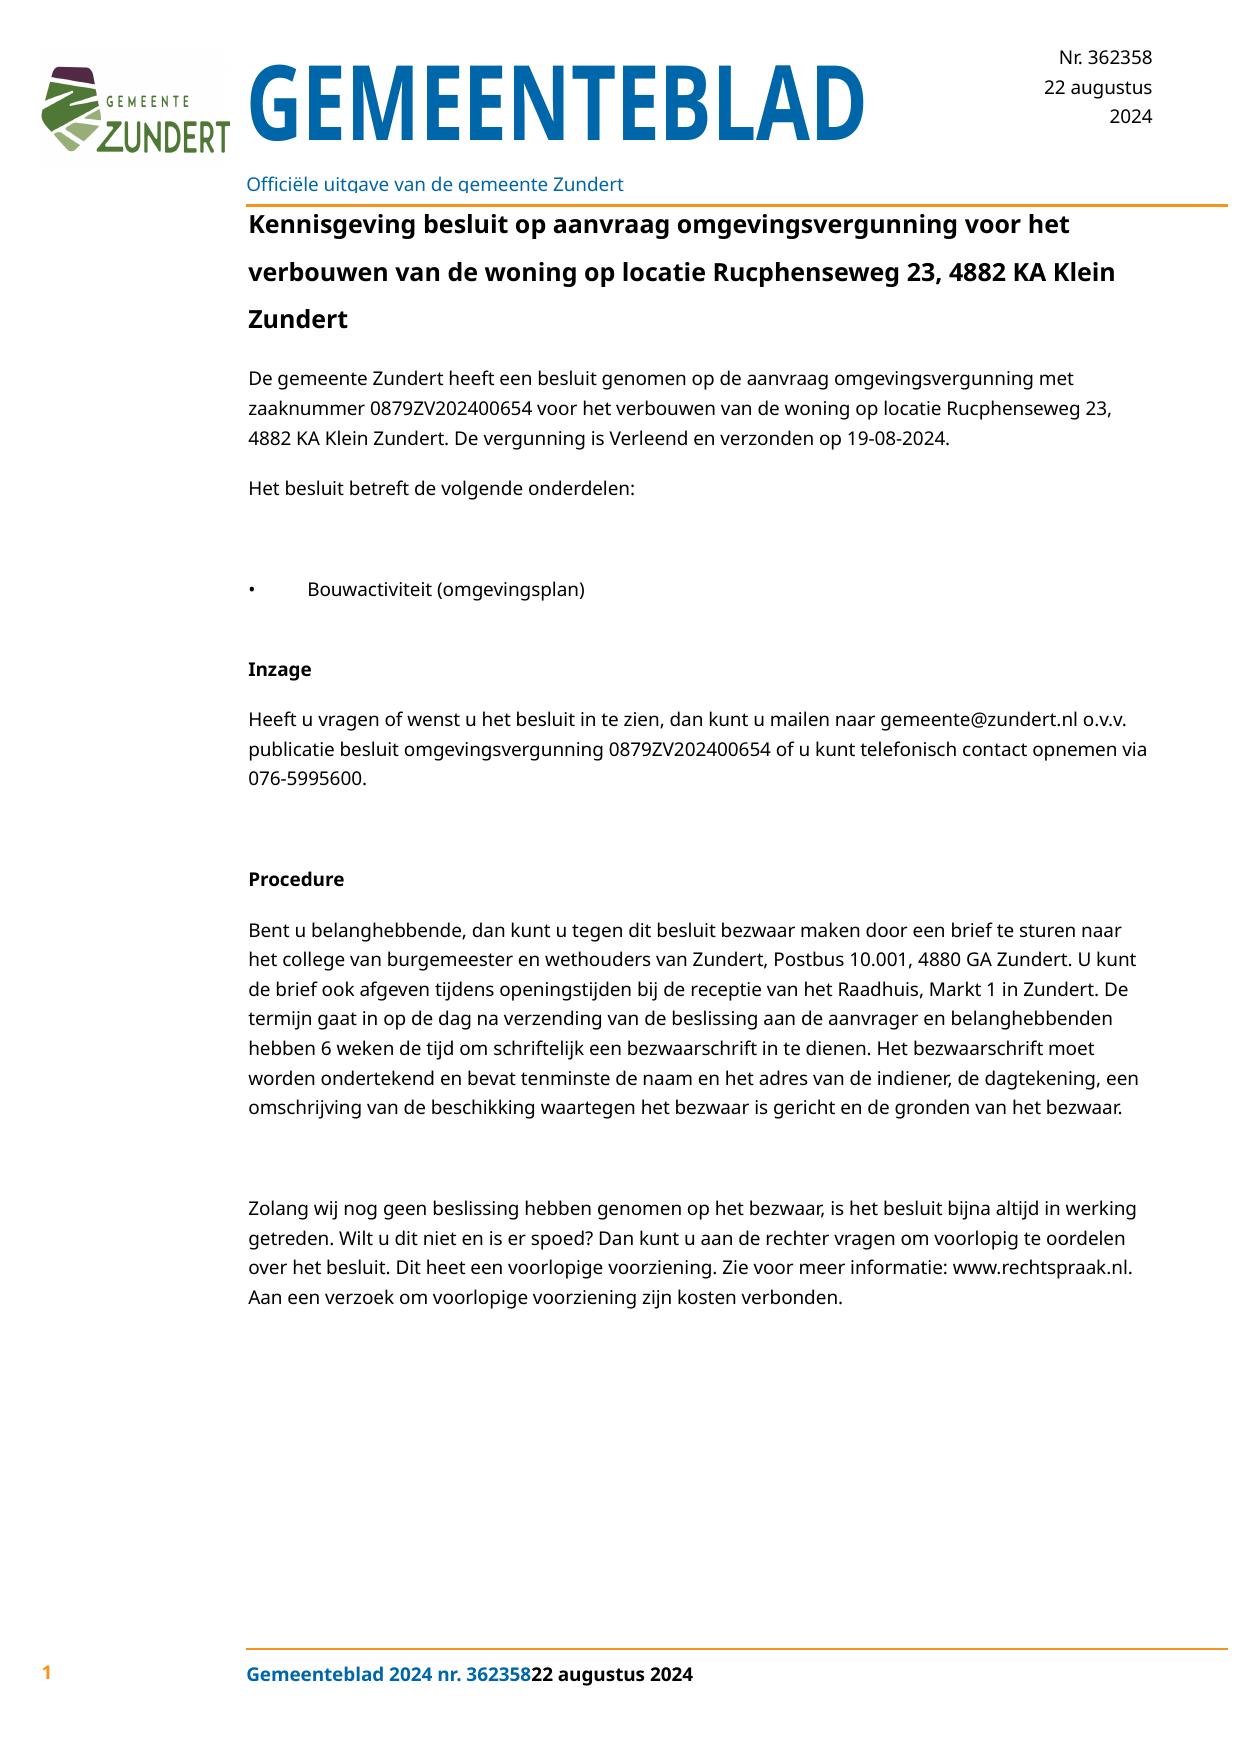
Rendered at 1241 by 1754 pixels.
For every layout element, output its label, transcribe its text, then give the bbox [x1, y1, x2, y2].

text Heeft u vragen of wenst u het besluit in te zien, dan kunt u mailen naar gemeente@zundert.nl o.v.v. publicatie besluit omgevingsvergunning 0879ZV202400654 of u kunt telefonisch contact opnemen via 076-5995600. [248, 706, 1152, 791]
text Het besluit betreft de volgende onderdelen: [248, 475, 1152, 501]
text Inzage [248, 656, 1152, 682]
picture [41, 47, 231, 172]
text Zolang wij nog geen beslissing hebben genomen op het bezwaar, is het besluit bijna altijd in werking getreden. Wilt u dit niet en is er spoed? Dan kunt u aan de rechter vragen om voorlopig te oordelen over het besluit. Dit heet een voorlopige voorziening. Zie voor meer informatie: www.rechtspraak.nl. Aan een verzoek om voorlopige voorziening zijn kosten verbonden. [248, 1195, 1152, 1309]
text Kennisgeving besluit op aanvraag omgevingsvergunning voor het verbouwen van de woning op locatie Rucphenseweg 23, 4882 KA Klein Zundert [248, 207, 1152, 336]
list Bouwactiviteit (omgevingsplan) [248, 576, 1152, 602]
text De gemeente Zundert heeft een besluit genomen op de aanvraag omgevingsvergunning met zaaknummer 0879ZV202400654 voor het verbouwen van de woning op locatie Rucphenseweg 23, 4882 KA Klein Zundert. De vergunning is Verleend en verzonden op 19-08-2024. [248, 366, 1152, 450]
text Bent u belanghebbende, dan kunt u tegen dit besluit bezwaar maken door een brief te sturen naar het college van burgemeester en wethouders van Zundert, Postbus 10.001, 4880 GA Zundert. U kunt de brief ook afgeven tijdens openingstijden bij de receptie van het Raadhuis, Markt 1 in Zundert. De termijn gaat in op de dag na verzending van de beslissing aan de aanvrager en belanghebbenden hebben 6 weken de tijd om schriftelijk een bezwaarschrift in te dienen. Het bezwaarschrift moet worden ondertekend en bevat tenminste de naam en het adres van de indiener, de dagtekening, een omschrijving van de beschikking waartegen het bezwaar is gericht en de gronden van het bezwaar. [248, 917, 1152, 1120]
text Procedure [248, 866, 1152, 892]
